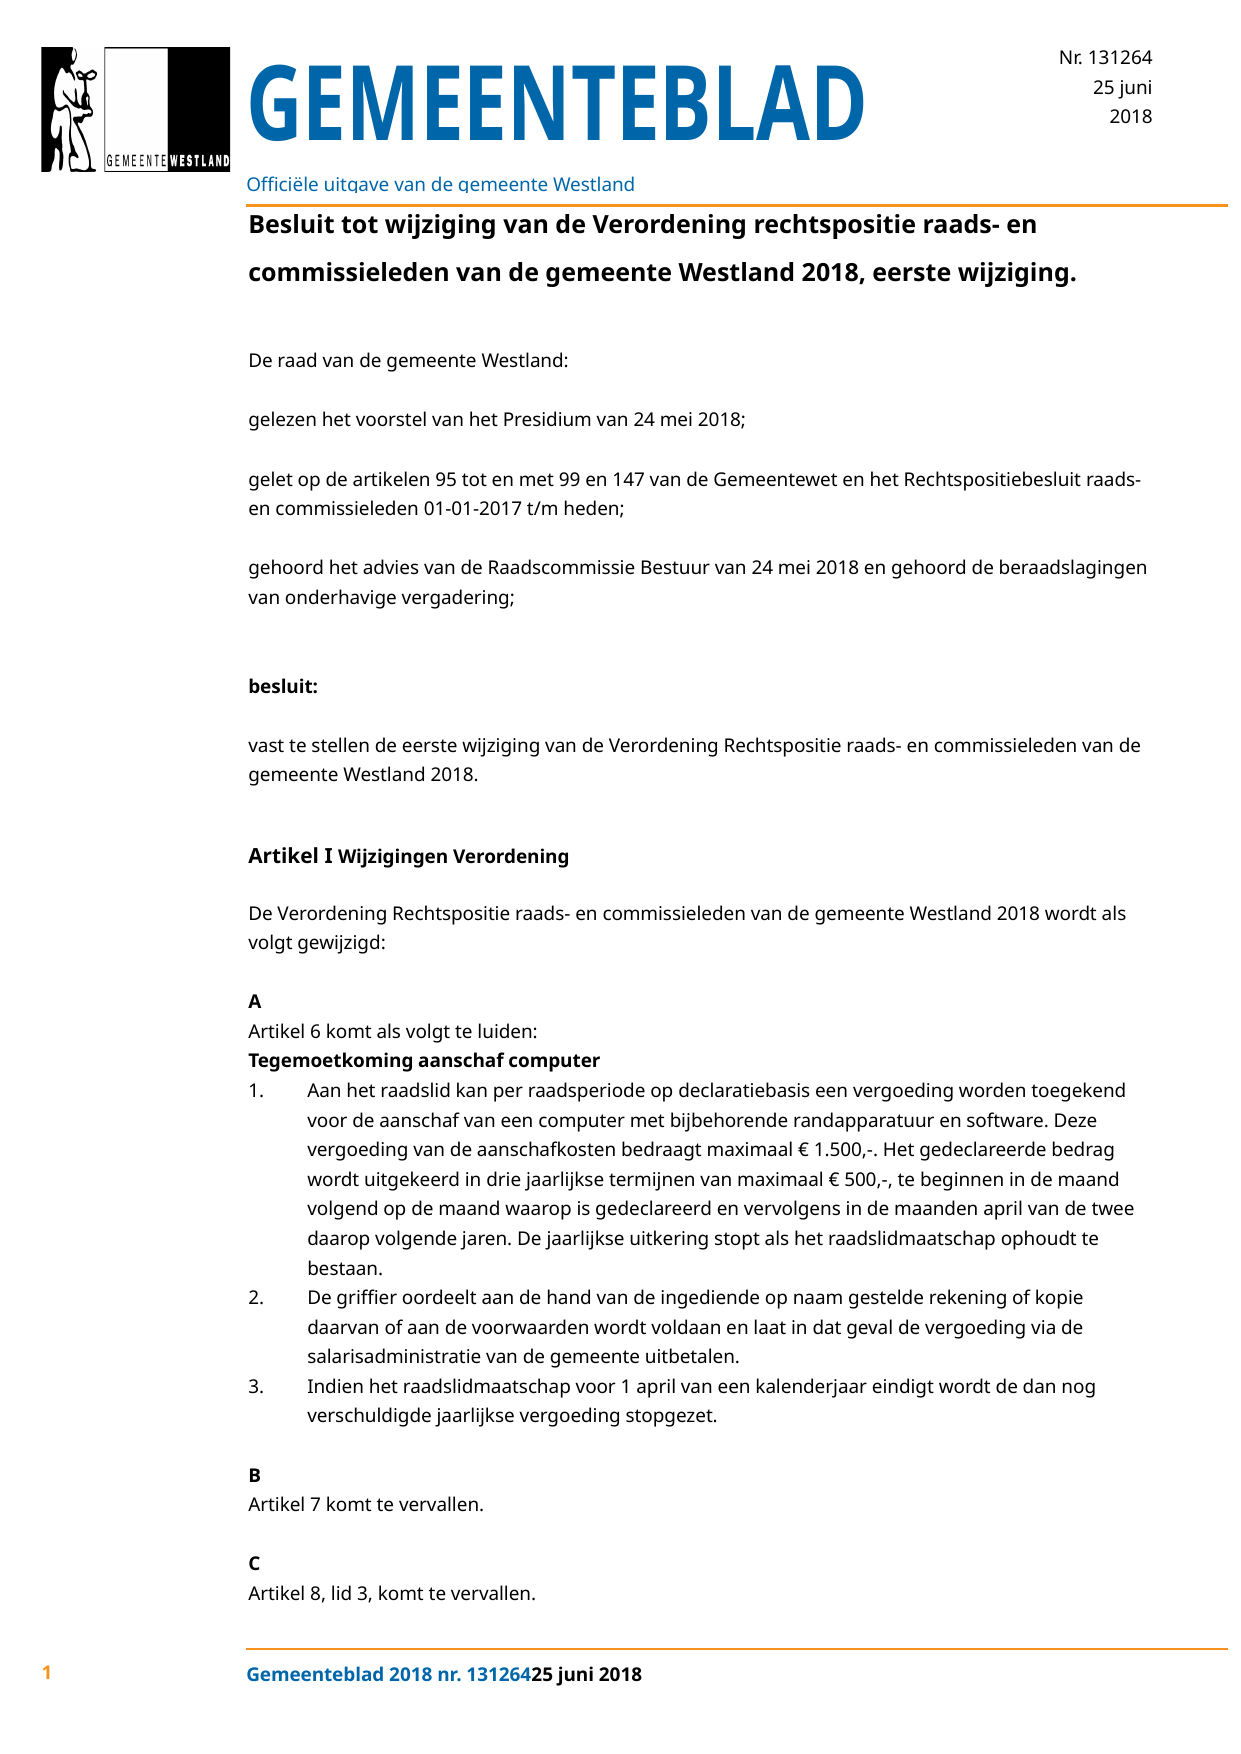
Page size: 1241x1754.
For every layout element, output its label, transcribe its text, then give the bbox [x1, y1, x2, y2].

text De Verordening Rechtspositie raads- en commissieleden van de gemeente Westland 2018 wordt als volgt gewijzigd: [248, 900, 1152, 955]
text De raad van de gemeente Westland: [248, 347, 1152, 373]
list De griffier oordeelt aan de hand van de ingediende op naam gestelde rekening of kopie daarvan of aan de voorwaarden wordt voldaan en laat in dat geval de vergoeding via de salarisadministratie van de gemeente uitbetalen. [248, 1284, 1152, 1369]
text A [248, 988, 1152, 1014]
text Artikel 7 komt te vervallen. [248, 1491, 1152, 1517]
text gehoord het advies van de Raadscommissie Bestuur van 24 mei 2018 en gehoord de beraadslagingen van onderhavige vergadering; [248, 554, 1152, 610]
text Artikel I Wijzigingen Verordening [248, 842, 1152, 870]
picture [41, 47, 231, 172]
text gelezen het voorstel van het Presidium van 24 mei 2018; [248, 407, 1152, 432]
list Aan het raadslid kan per raadsperiode op declaratiebasis een vergoeding worden toegekend voor de aanschaf van een computer met bijbehorende randapparatuur en software. Deze vergoeding van de aanschafkosten bedraagt maximaal € 1.500,-. Het gedeclareerde bedrag wordt uitgekeerd in drie jaarlijkse termijnen van maximaal € 500,-, te beginnen in de maand volgend op de maand waarop is gedeclareerd en vervolgens in de maanden april van de twee daarop volgende jaren. De jaarlijkse uitkering stopt als het raadslidmaatschap ophoudt te bestaan. [248, 1077, 1152, 1280]
text gelet op de artikelen 95 tot en met 99 en 147 van de Gemeentewet en het Rechtspositiebesluit raads- en commissieleden 01-01-2017 t/m heden; [248, 466, 1152, 521]
text Artikel 8, lid 3, komt te vervallen. [248, 1580, 1152, 1606]
text B [248, 1462, 1152, 1487]
text C [248, 1551, 1152, 1576]
list Indien het raadslidmaatschap voor 1 april van een kalenderjaar eindigt wordt de dan nog verschuldigde jaarlijkse vergoeding stopgezet. [248, 1373, 1152, 1428]
text Artikel 6 komt als volgt te luiden: [248, 1018, 1152, 1044]
text Besluit tot wijziging van de Verordening rechtspositie raads- en commissieleden van de gemeente Westland 2018, eerste wijziging. [248, 207, 1152, 288]
text Tegemoetkoming aanschaf computer [248, 1048, 1152, 1073]
text vast te stellen de eerste wijziging van de Verordening Rechtspositie raads- en commissieleden van de gemeente Westland 2018. [248, 732, 1152, 787]
text besluit: [248, 673, 1152, 699]
